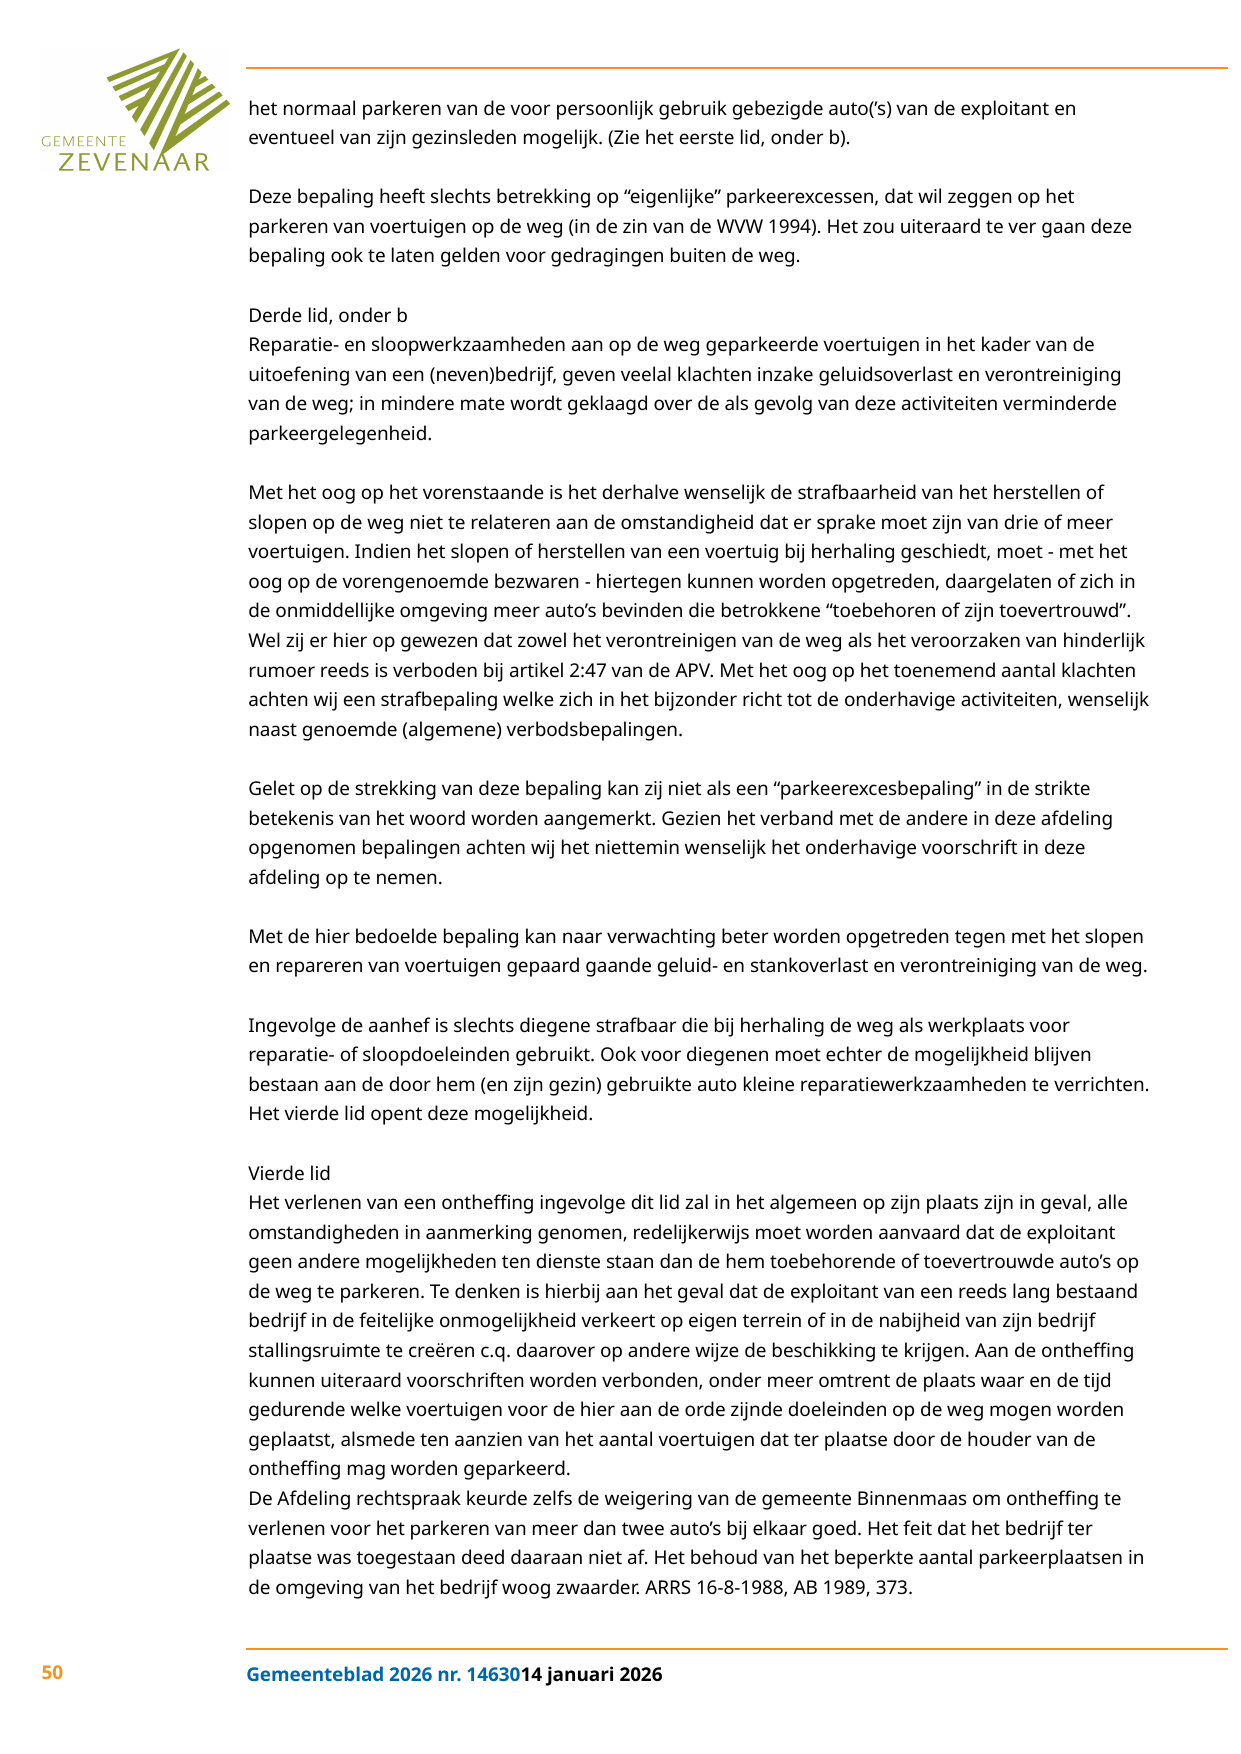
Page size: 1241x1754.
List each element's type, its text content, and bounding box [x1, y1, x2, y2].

text De Afdeling rechtspraak keurde zelfs de weigering van de gemeente Binnenmaas om ontheffing te verlenen voor het parkeren van meer dan twee auto’s bij elkaar goed. Het feit dat het bedrijf ter plaatse was toegestaan deed daaraan niet af. Het behoud van het beperkte aantal parkeerplaatsen in de omgeving van het bedrijf woog zwaarder. ARRS 16-8-1988, AB 1989, 373. [248, 1485, 1152, 1600]
text Reparatie- en sloopwerkzaamheden aan op de weg geparkeerde voertuigen in het kader van de uitoefening van een (neven)bedrijf, geven veelal klachten inzake geluidsoverlast en verontreiniging van de weg; in mindere mate wordt geklaagd over de als gevolg van deze activiteiten verminderde parkeergelegenheid. [248, 331, 1152, 446]
text het normaal parkeren van de voor persoonlijk gebruik gebezigde auto(’s) van de exploitant en eventueel van zijn gezinsleden mogelijk. (Zie het eerste lid, onder b). [248, 95, 1152, 150]
text Vierde lid [248, 1160, 1152, 1186]
picture [41, 47, 231, 172]
text Het verlenen van een ontheffing ingevolge dit lid zal in het algemeen op zijn plaats zijn in geval, alle omstandigheden in aanmerking genomen, redelijkerwijs moet worden aanvaard dat de exploitant geen andere mogelijkheden ten dienste staan dan de hem toebehorende of toevertrouwde auto’s op de weg te parkeren. Te denken is hierbij aan het geval dat de exploitant van een reeds lang bestaand bedrijf in de feitelijke onmogelijkheid verkeert op eigen terrein of in de nabijheid van zijn bedrijf stallingsruimte te creëren c.q. daarover op andere wijze de beschikking te krijgen. Aan de ontheffing kunnen uiteraard voorschriften worden verbonden, onder meer omtrent de plaats waar en de tijd gedurende welke voertuigen voor de hier aan de orde zijnde doeleinden op de weg mogen worden geplaatst, alsmede ten aanzien van het aantal voertuigen dat ter plaatse door de houder van de ontheffing mag worden geparkeerd. [248, 1189, 1152, 1481]
text Deze bepaling heeft slechts betrekking op “eigenlijke” parkeerexcessen, dat wil zeggen op het parkeren van voertuigen op de weg (in de zin van de WVW 1994). Het zou uiteraard te ver gaan deze bepaling ook te laten gelden voor gedragingen buiten de weg. [248, 183, 1152, 268]
text Gelet op de strekking van deze bepaling kan zij niet als een “parkeerexcesbepaling” in de strikte betekenis van het woord worden aangemerkt. Gezien het verband met de andere in deze afdeling opgenomen bepalingen achten wij het niettemin wenselijk het onderhavige voorschrift in deze afdeling op te nemen. [248, 775, 1152, 890]
text Met het oog op het vorenstaande is het derhalve wenselijk de strafbaarheid van het herstellen of slopen op de weg niet te relateren aan de omstandigheid dat er sprake moet zijn van drie of meer voertuigen. Indien het slopen of herstellen van een voertuig bij herhaling geschiedt, moet - met het oog op de vorengenoemde bezwaren - hiertegen kunnen worden opgetreden, daargelaten of zich in de onmiddellijke omgeving meer auto’s bevinden die betrokkene “toebehoren of zijn toevertrouwd”. Wel zij er hier op gewezen dat zowel het verontreinigen van de weg als het veroorzaken van hinderlijk rumoer reeds is verboden bij artikel 2:47 van de APV. Met het oog op het toenemend aantal klachten achten wij een strafbepaling welke zich in het bijzonder richt tot de onderhavige activiteiten, wenselijk naast genoemde (algemene) verbodsbepalingen. [248, 479, 1152, 742]
text Derde lid, onder b [248, 302, 1152, 328]
text Ingevolge de aanhef is slechts diegene strafbaar die bij herhaling de weg als werkplaats voor reparatie- of sloopdoeleinden gebruikt. Ook voor diegenen moet echter de mogelijkheid blijven bestaan aan de door hem (en zijn gezin) gebruikte auto kleine reparatiewerkzaamheden te verrichten. Het vierde lid opent deze mogelijkheid. [248, 1012, 1152, 1126]
text Met de hier bedoelde bepaling kan naar verwachting beter worden opgetreden tegen met het slopen en repareren van voertuigen gepaard gaande geluid- en stankoverlast en verontreiniging van de weg. [248, 923, 1152, 978]
